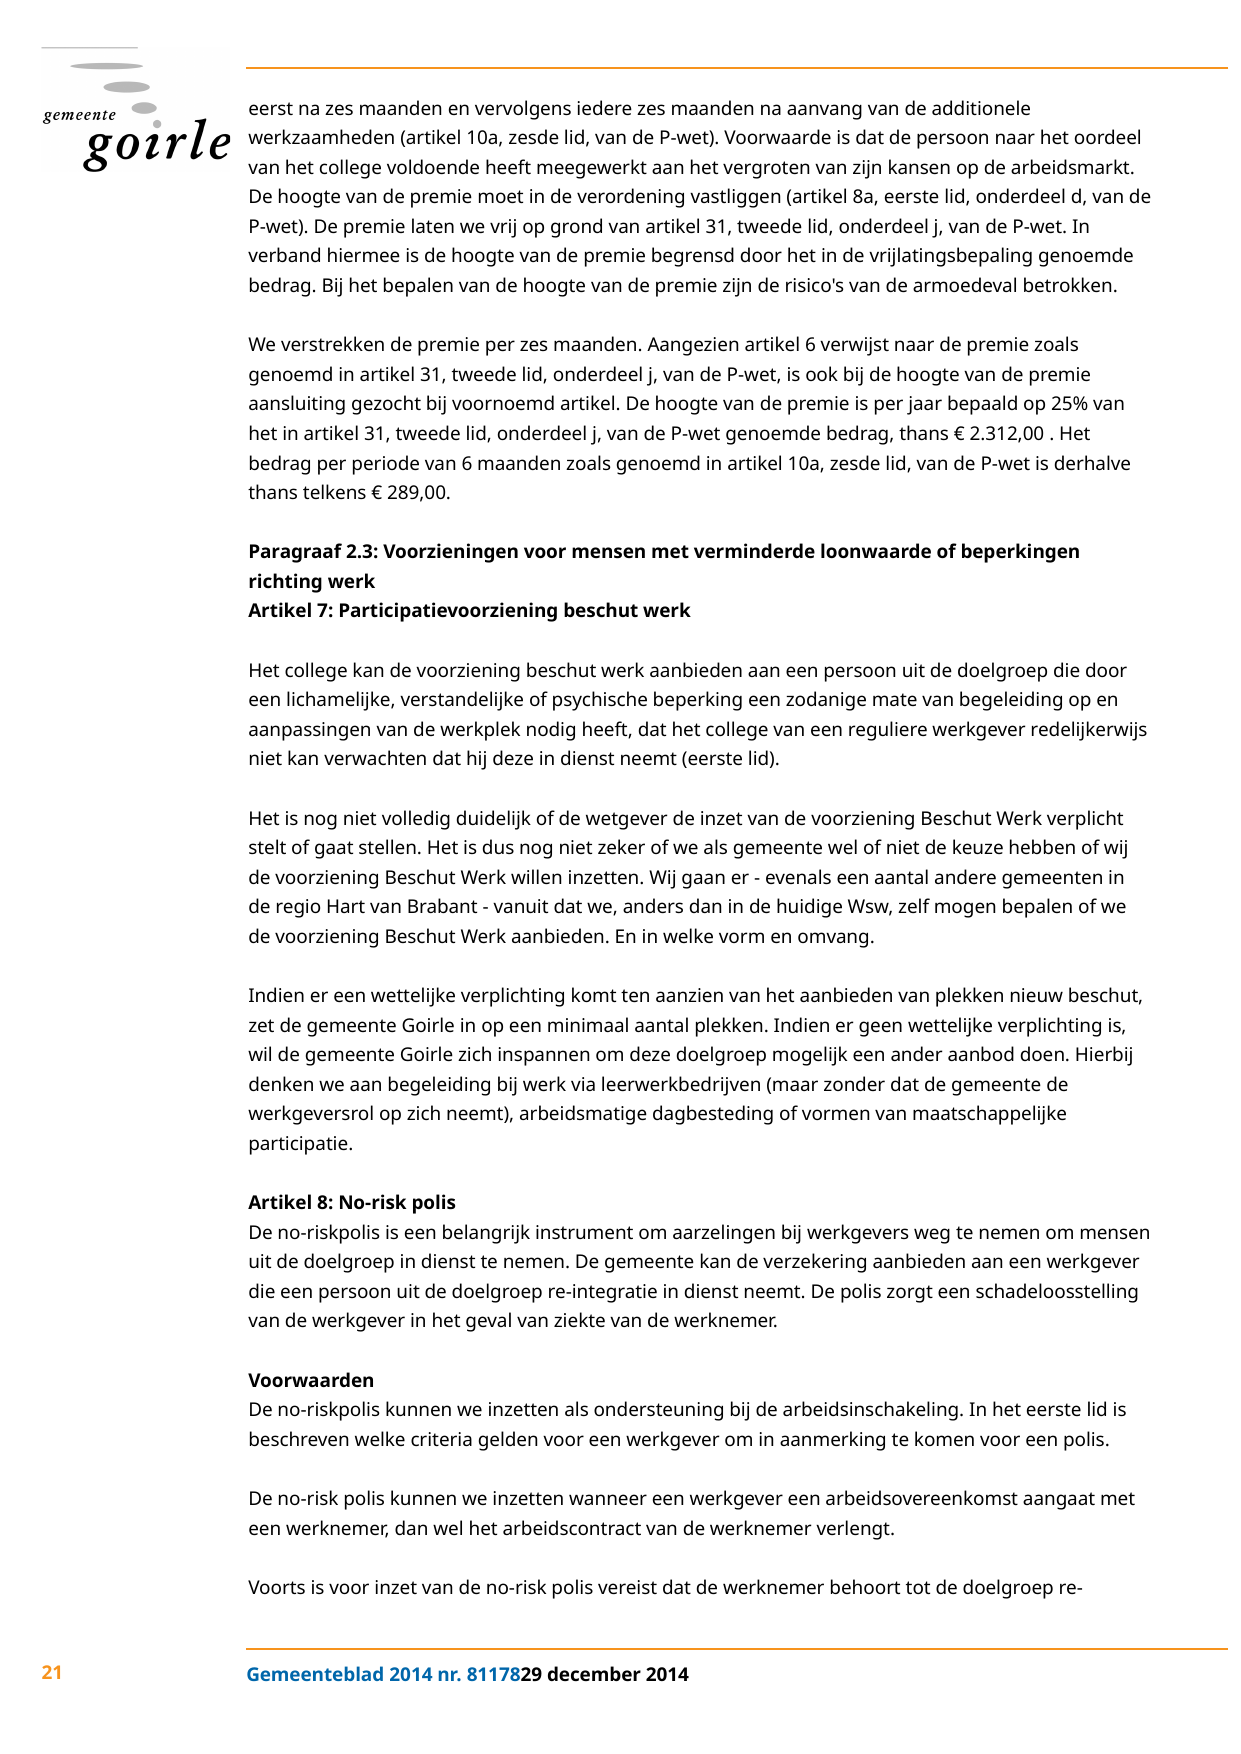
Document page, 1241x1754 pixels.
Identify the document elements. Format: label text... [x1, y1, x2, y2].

text Voorwaarden [248, 1367, 1152, 1393]
text We verstrekken de premie per zes maanden. Aangezien artikel 6 verwijst naar de premie zoals genoemd in artikel 31, tweede lid, onderdeel j, van de P-wet, is ook bij de hoogte van de premie aansluiting gezocht bij voornoemd artikel. De hoogte van de premie is per jaar bepaald op 25% van het in artikel 31, tweede lid, onderdeel j, van de P-wet genoemde bedrag, thans € 2.312,00 . Het bedrag per periode van 6 maanden zoals genoemd in artikel 10a, zesde lid, van de P-wet is derhalve thans telkens € 289,00. [248, 331, 1152, 505]
text Voorts is voor inzet van de no-risk polis vereist dat de werknemer behoort tot de doelgroep re- [248, 1574, 1152, 1600]
text De no-riskpolis is een belangrijk instrument om aarzelingen bij werkgevers weg te nemen om mensen uit de doelgroep in dienst te nemen. De gemeente kan de verzekering aanbieden aan een werkgever die een persoon uit de doelgroep re-integratie in dienst neemt. De polis zorgt een schadeloosstelling van de werkgever in het geval van ziekte van de werknemer. [248, 1219, 1152, 1333]
text Het college kan de voorziening beschut werk aanbieden aan een persoon uit de doelgroep die door een lichamelijke, verstandelijke of psychische beperking een zodanige mate van begeleiding op en aanpassingen van de werkplek nodig heeft, dat het college van een reguliere werkgever redelijkerwijs niet kan verwachten dat hij deze in dienst neemt (eerste lid). [248, 657, 1152, 771]
text eerst na zes maanden en vervolgens iedere zes maanden na aanvang van de additionele werkzaamheden (artikel 10a, zesde lid, van de P-wet). Voorwaarde is dat de persoon naar het oordeel van het college voldoende heeft meegewerkt aan het vergroten van zijn kansen op de arbeidsmarkt. De hoogte van de premie moet in de verordening vastliggen (artikel 8a, eerste lid, onderdeel d, van de P-wet). De premie laten we vrij op grond van artikel 31, tweede lid, onderdeel j, van de P-wet. In verband hiermee is de hoogte van de premie begrensd door het in de vrijlatingsbepaling genoemde bedrag. Bij het bepalen van de hoogte van de premie zijn de risico's van de armoedeval betrokken. [248, 95, 1152, 298]
text Paragraaf 2.3: Voorzieningen voor mensen met verminderde loonwaarde of beperkingen richting werk [248, 538, 1152, 594]
text Artikel 8: No-risk polis [248, 1189, 1152, 1215]
text De no-riskpolis kunnen we inzetten als ondersteuning bij de arbeidsinschakeling. In het eerste lid is beschreven welke criteria gelden voor een werkgever om in aanmerking te komen voor een polis. [248, 1396, 1152, 1452]
text Het is nog niet volledig duidelijk of de wetgever de inzet van de voorziening Beschut Werk verplicht stelt of gaat stellen. Het is dus nog niet zeker of we als gemeente wel of niet de keuze hebben of wij de voorziening Beschut Werk willen inzetten. Wij gaan er - evenals een aantal andere gemeenten in de regio Hart van Brabant - vanuit dat we, anders dan in de huidige Wsw, zelf mogen bepalen of we de voorziening Beschut Werk aanbieden. En in welke vorm en omvang. [248, 805, 1152, 949]
text Indien er een wettelijke verplichting komt ten aanzien van het aanbieden van plekken nieuw beschut, zet de gemeente Goirle in op een minimaal aantal plekken. Indien er geen wettelijke verplichting is, wil de gemeente Goirle zich inspannen om deze doelgroep mogelijk een ander aanbod doen. Hierbij denken we aan begeleiding bij werk via leerwerkbedrijven (maar zonder dat de gemeente de werkgeversrol op zich neemt), arbeidsmatige dagbesteding of vormen van maatschappelijke participatie. [248, 982, 1152, 1156]
picture [41, 47, 231, 172]
text De no-risk polis kunnen we inzetten wanneer een werkgever een arbeidsovereenkomst aangaat met een werknemer, dan wel het arbeidscontract van de werknemer verlengt. [248, 1485, 1152, 1541]
text Artikel 7: Participatievoorziening beschut werk [248, 598, 1152, 623]
